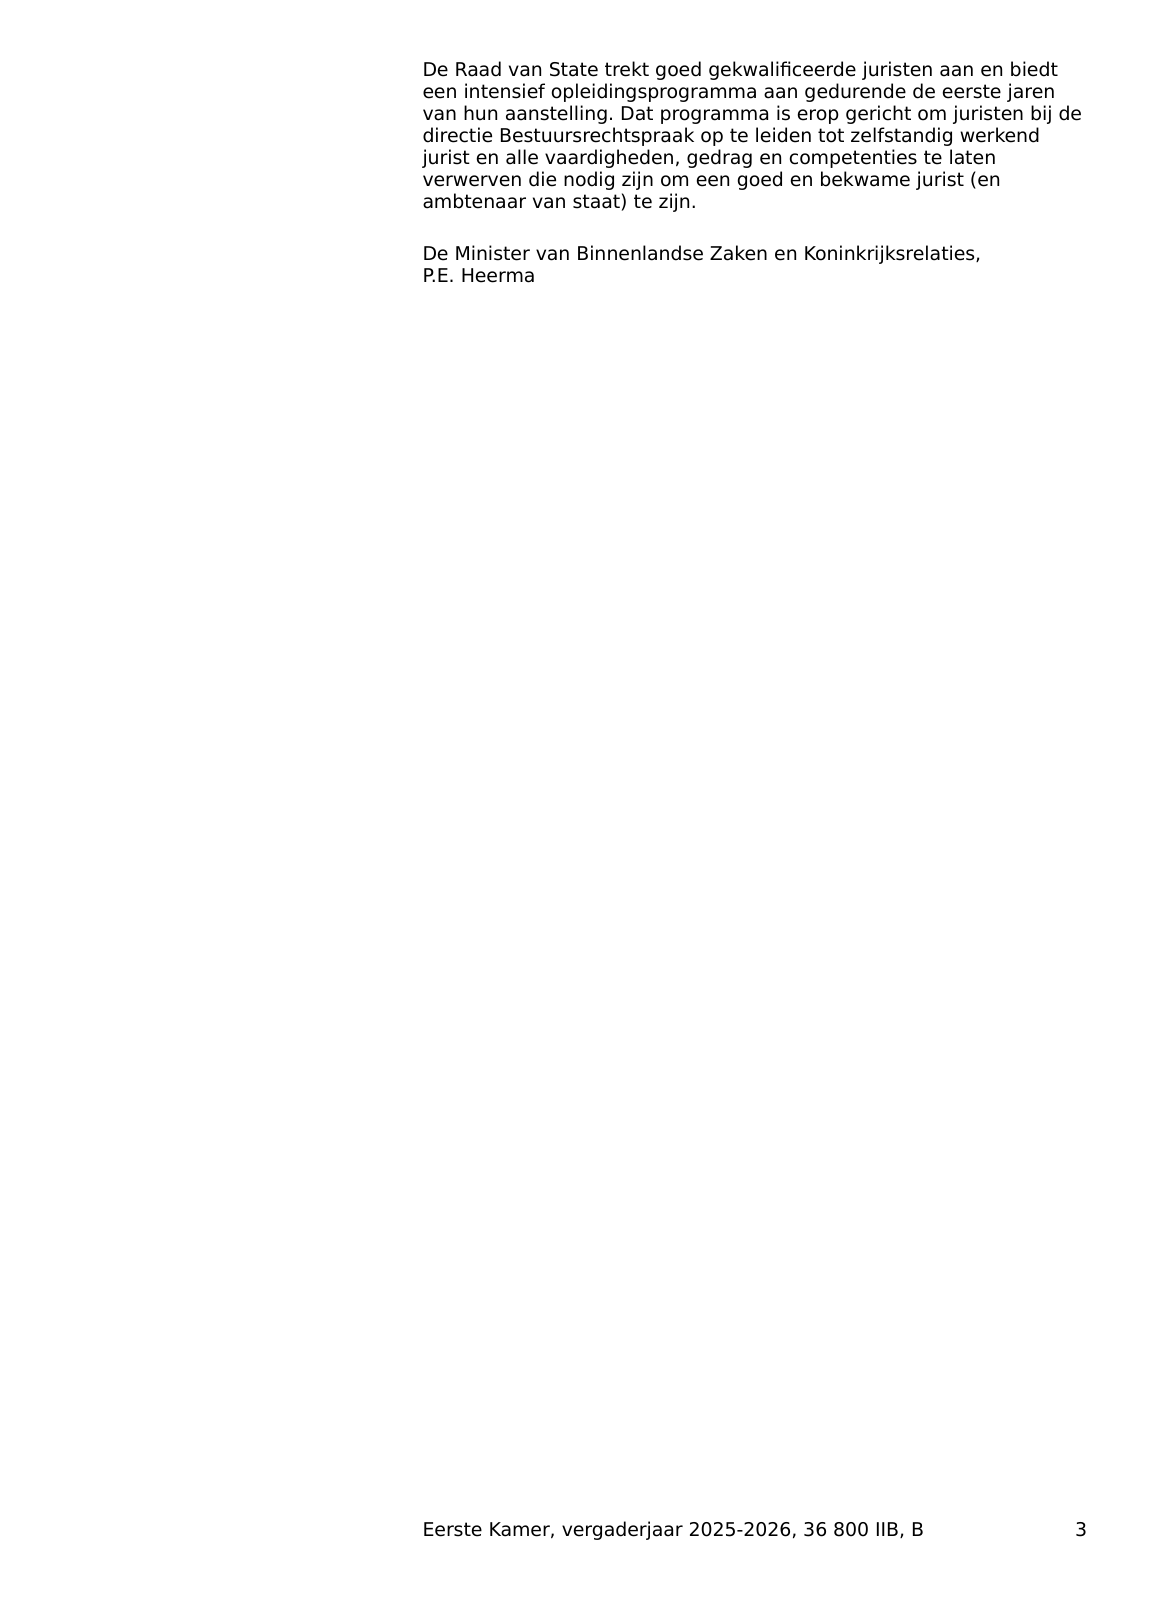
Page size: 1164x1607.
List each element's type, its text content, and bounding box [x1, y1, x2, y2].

text De Minister van Binnenlandse Zaken en Koninkrijksrelaties, P.E. Heerma [422, 243, 1087, 287]
text De Raad van State trekt goed gekwalificeerde juristen aan en biedt een intensief opleidingsprogramma aan gedurende de eerste jaren van hun aanstelling. Dat programma is erop gericht om juristen bij de directie Bestuursrechtspraak op te leiden tot zelfstandig werkend jurist en alle vaardigheden, gedrag en competenties te laten verwerven die nodig zijn om een goed en bekwame jurist (en ambtenaar van staat) te zijn. [422, 59, 1087, 213]
